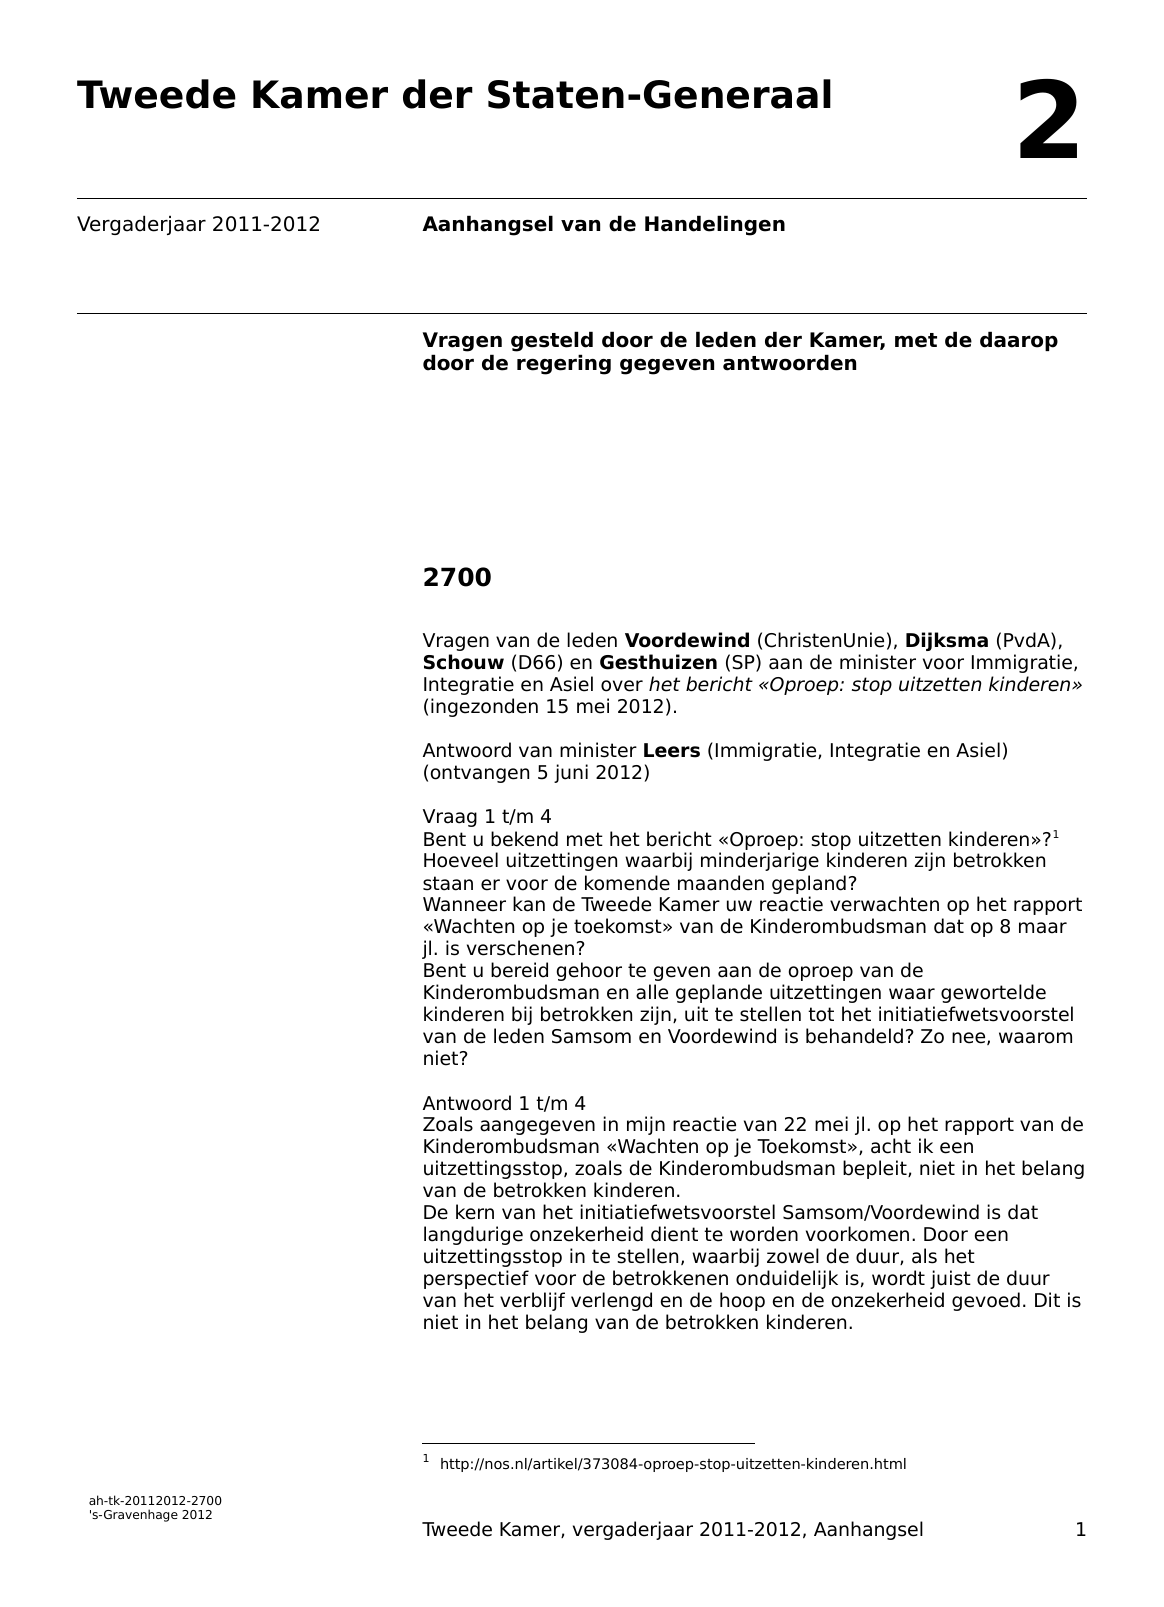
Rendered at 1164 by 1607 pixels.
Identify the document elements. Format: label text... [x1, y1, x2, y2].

text 2700 [422, 563, 1087, 592]
text 's-Gravenhage 2012 [88, 1508, 323, 1522]
table_cell Vergaderjaar 2011-2012 [77, 199, 422, 313]
text Antwoord van minister Leers (Immigratie, Integratie en Asiel) (ontvangen 5 juni 2012) [422, 740, 1087, 784]
table_header 2 [886, 59, 1087, 198]
text http://nos.nl/artikel/373084-oproep-stop-uitzetten-kinderen.html [422, 1452, 1087, 1474]
text Bent u bekend met het bericht «Oproep: stop uitzetten kinderen»? [422, 828, 1087, 850]
text Vragen van de leden Voordewind (ChristenUnie), Dijksma (PvdA), Schouw (D66) en Gesthuizen (SP) aan de minister voor Immigratie, Integratie en Asiel over het bericht «Oproep: stop uitzetten kinderen» (ingezonden 15 mei 2012). [422, 630, 1087, 718]
table_header Tweede Kamer der Staten-Generaal [77, 59, 886, 198]
text Zoals aangegeven in mijn reactie van 22 mei jl. op het rapport van de Kinderombudsman «Wachten op je Toekomst», acht ik een uitzettingsstop, zoals de Kinderombudsman bepleit, niet in het belang van de betrokken kinderen. [422, 1114, 1087, 1202]
text Bent u bereid gehoor te geven aan de oproep van de Kinderombudsman en alle geplande uitzettingen waar gewortelde kinderen bij betrokken zijn, uit te stellen tot het initiatiefwetsvoorstel van de leden Samsom en Voordewind is behandeld? Zo nee, waarom niet? [422, 960, 1087, 1070]
table_cell [77, 314, 422, 375]
table_cell Aanhangsel van de Handelingen [422, 199, 1087, 313]
table_cell Vragen gesteld door de leden der Kamer, met de daarop door de regering gegeven antwoorden [422, 314, 1087, 375]
text Vraag 1 t/m 4 [422, 806, 1087, 828]
text Hoeveel uitzettingen waarbij minderjarige kinderen zijn betrokken staan er voor de komende maanden gepland? [422, 850, 1087, 894]
text ah-tk-20112012-2700 [88, 1494, 323, 1508]
text De kern van het initiatiefwetsvoorstel Samsom/Voordewind is dat langdurige onzekerheid dient te worden voorkomen. Door een uitzettingsstop in te stellen, waarbij zowel de duur, als het perspectief voor de betrokkenen onduidelijk is, wordt juist de duur van het verblijf verlengd en de hoop en de onzekerheid gevoed. Dit is niet in het belang van de betrokken kinderen. [422, 1202, 1087, 1334]
text Wanneer kan de Tweede Kamer uw reactie verwachten op het rapport «Wachten op je toekomst» van de Kinderombudsman dat op 8 maar jl. is verschenen? [422, 894, 1087, 960]
text Antwoord 1 t/m 4 [422, 1092, 1087, 1114]
